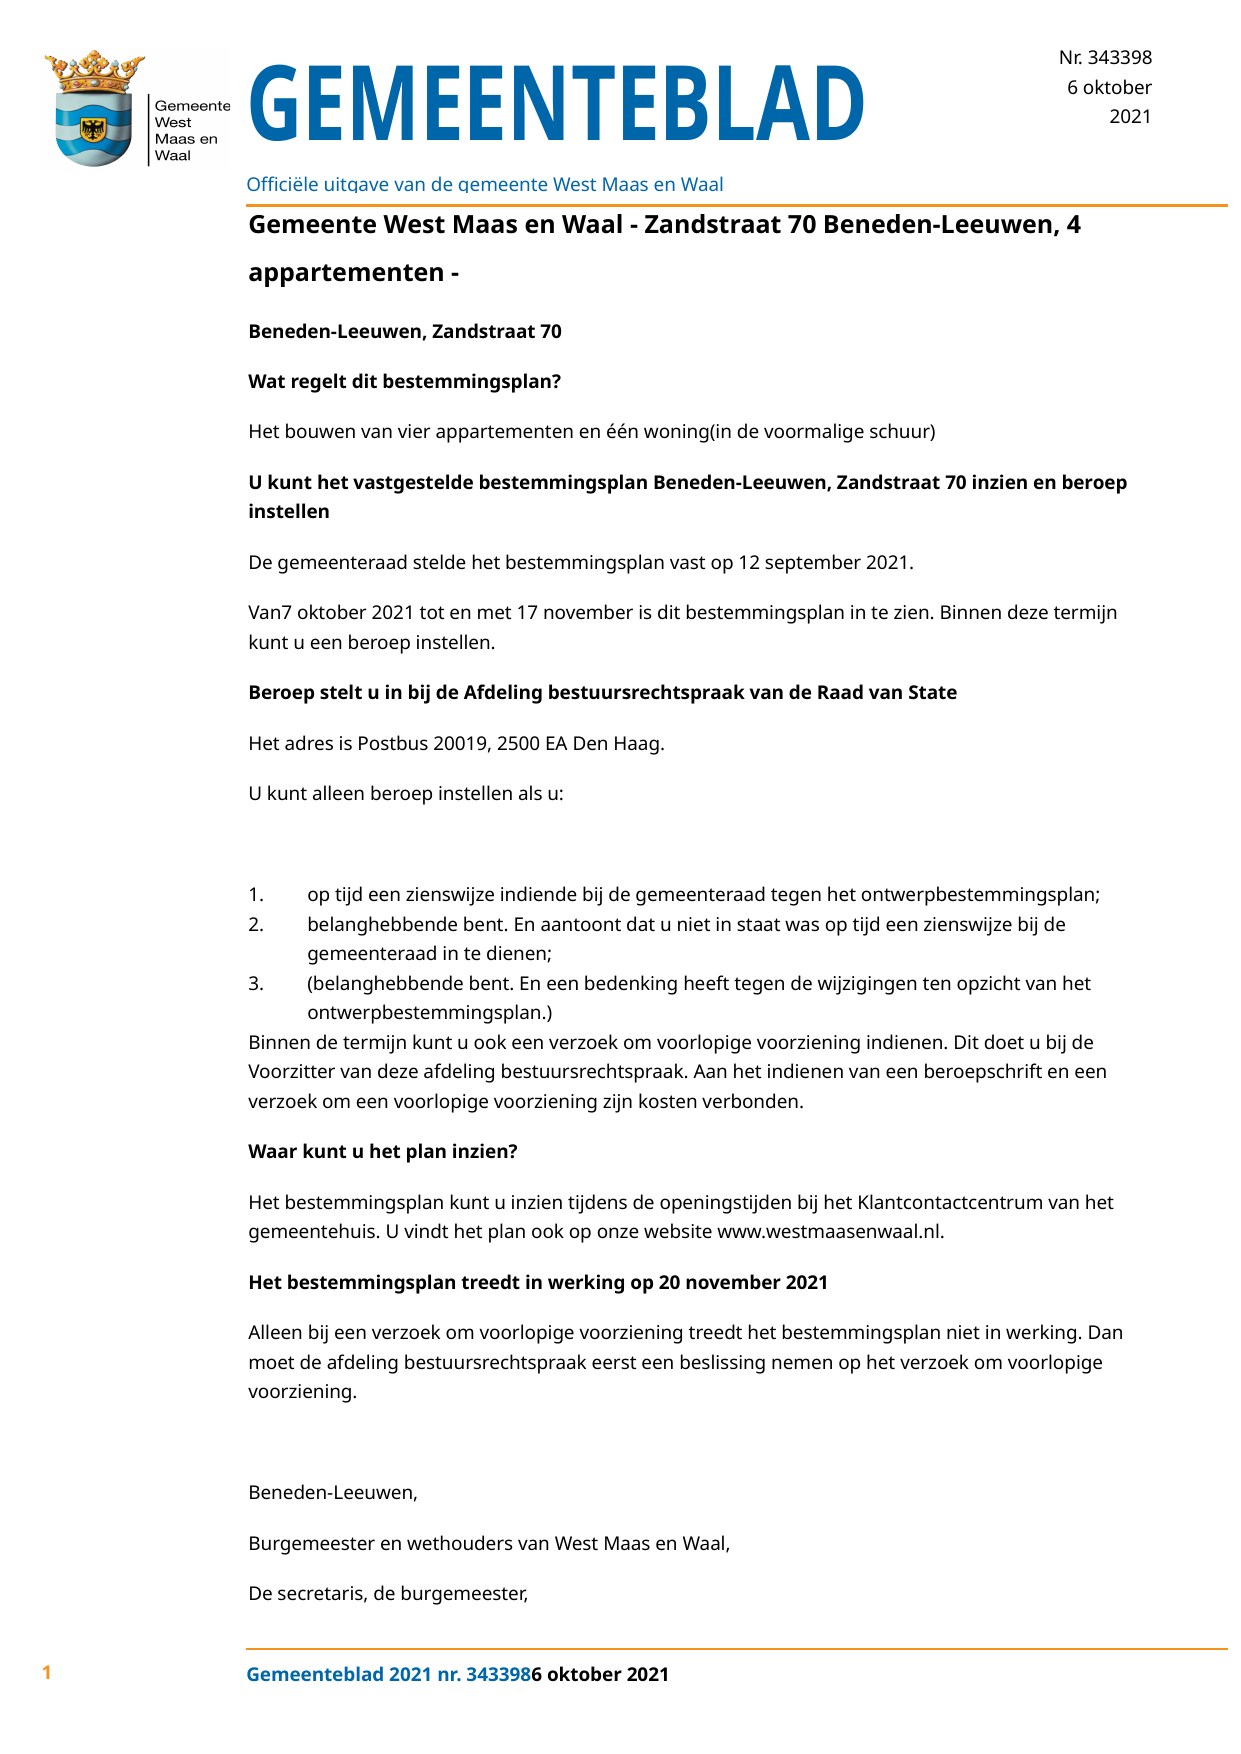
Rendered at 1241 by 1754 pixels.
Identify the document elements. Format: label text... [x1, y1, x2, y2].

text Het adres is Postbus 20019, 2500 EA Den Haag. [248, 730, 1152, 756]
text U kunt het vastgestelde bestemmingsplan Beneden-Leeuwen, Zandstraat 70 inzien en beroep instellen [248, 469, 1152, 524]
text De gemeenteraad stelde het bestemmingsplan vast op 12 september 2021. [248, 549, 1152, 575]
picture [41, 47, 231, 172]
text Alleen bij een verzoek om voorlopige voorziening treedt het bestemmingsplan niet in werking. Dan moet de afdeling bestuursrechtspraak eerst een beslissing nemen op het verzoek om voorlopige voorziening. [248, 1319, 1152, 1404]
text Beneden-Leeuwen, [248, 1479, 1152, 1505]
list belanghebbende bent. En aantoont dat u niet in staat was op tijd een zienswijze bij de gemeenteraad in te dienen; [248, 911, 1152, 966]
text Burgemeester en wethouders van West Maas en Waal, [248, 1530, 1152, 1556]
text Het bestemmingsplan treedt in werking op 20 november 2021 [248, 1269, 1152, 1295]
text Wat regelt dit bestemmingsplan? [248, 368, 1152, 394]
text Het bouwen van vier appartementen en één woning(in de voormalige schuur) [248, 419, 1152, 444]
text Gemeente West Maas en Waal - Zandstraat 70 Beneden-Leeuwen, 4 appartementen - [248, 207, 1152, 288]
text U kunt alleen beroep instellen als u: [248, 780, 1152, 806]
text Van7 oktober 2021 tot en met 17 november is dit bestemmingsplan in te zien. Binnen deze termijn kunt u een beroep instellen. [248, 599, 1152, 655]
list op tijd een zienswijze indiende bij de gemeenteraad tegen het ontwerpbestemmingsplan; [248, 881, 1152, 907]
text Het bestemmingsplan kunt u inzien tijdens de openingstijden bij het Klantcontactcentrum van het gemeentehuis. U vindt het plan ook op onze website www.westmaasenwaal.nl. [248, 1189, 1152, 1244]
text Waar kunt u het plan inzien? [248, 1139, 1152, 1164]
text Beroep stelt u in bij de Afdeling bestuursrechtspraak van de Raad van State [248, 679, 1152, 705]
text De secretaris, de burgemeester, [248, 1580, 1152, 1606]
list (belanghebbende bent. En een bedenking heeft tegen de wijzigingen ten opzicht van het ontwerpbestemmingsplan.) [248, 970, 1152, 1025]
text Beneden-Leeuwen, Zandstraat 70 [248, 318, 1152, 344]
text Binnen de termijn kunt u ook een verzoek om voorlopige voorziening indienen. Dit doet u bij de Voorzitter van deze afdeling bestuursrechtspraak. Aan het indienen van een beroepschrift en een verzoek om een voorlopige voorziening zijn kosten verbonden. [248, 1029, 1152, 1114]
